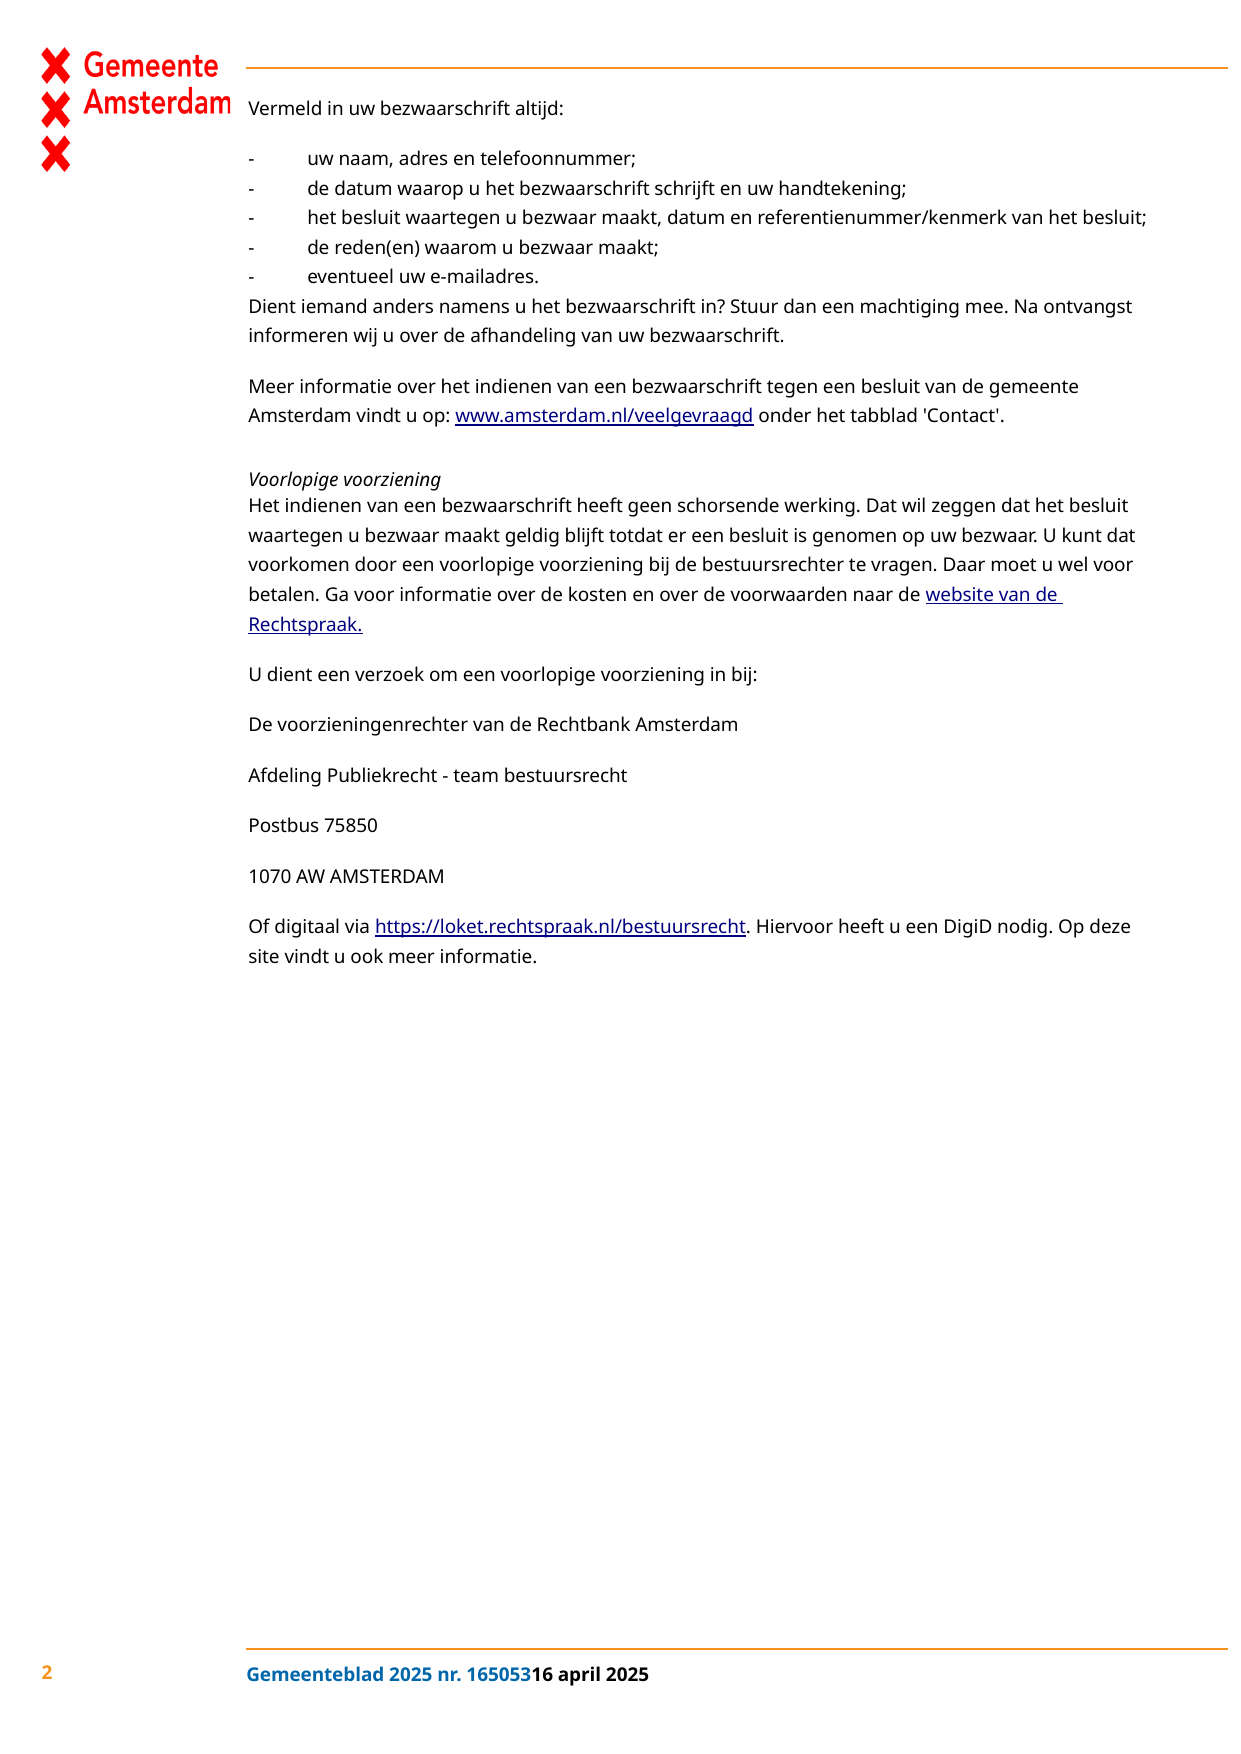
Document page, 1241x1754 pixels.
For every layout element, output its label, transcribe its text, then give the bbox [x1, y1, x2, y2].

text Het indienen van een bezwaarschrift heeft geen schorsende werking. Dat wil zeggen dat het besluit waartegen u bezwaar maakt geldig blijft totdat er een besluit is genomen op uw bezwaar. U kunt dat voorkomen door een voorlopige voorziening bij de bestuursrechter te vragen. Daar moet u wel voor betalen. Ga voor informatie over de kosten en over de voorwaarden naar de website van de Rechtspraak. [248, 492, 1152, 636]
text Dient iemand anders namens u het bezwaarschrift in? Stuur dan een machtiging mee. Na ontvangst informeren wij u over de afhandeling van uw bezwaarschrift. [248, 293, 1152, 348]
text Voorlopige voorziening [248, 467, 1152, 492]
list uw naam, adres en telefoonnummer; [248, 145, 1152, 171]
text U dient een verzoek om een voorlopige voorziening in bij: [248, 661, 1152, 687]
text Of digitaal via https://loket.rechtspraak.nl/bestuursrecht. Hiervoor heeft u een DigiD nodig. Op deze site vindt u ook meer informatie. [248, 913, 1152, 968]
list eventueel uw e-mailadres. [248, 263, 1152, 289]
picture [41, 47, 231, 172]
text Afdeling Publiekrecht - team bestuursrecht [248, 762, 1152, 788]
text 1070 AW AMSTERDAM [248, 863, 1152, 888]
text Meer informatie over het indienen van een bezwaarschrift tegen een besluit van de gemeente Amsterdam vindt u op: www.amsterdam.nl/veelgevraagd onder het tabblad 'Contact'. [248, 373, 1152, 428]
text De voorzieningenrechter van de Rechtbank Amsterdam [248, 712, 1152, 737]
list het besluit waartegen u bezwaar maakt, datum en referentienummer/kenmerk van het besluit; [248, 204, 1152, 230]
text Vermeld in uw bezwaarschrift altijd: [248, 95, 1152, 121]
list de datum waarop u het bezwaarschrift schrijft en uw handtekening; [248, 175, 1152, 201]
list de reden(en) waarom u bezwaar maakt; [248, 234, 1152, 260]
text Postbus 75850 [248, 812, 1152, 838]
